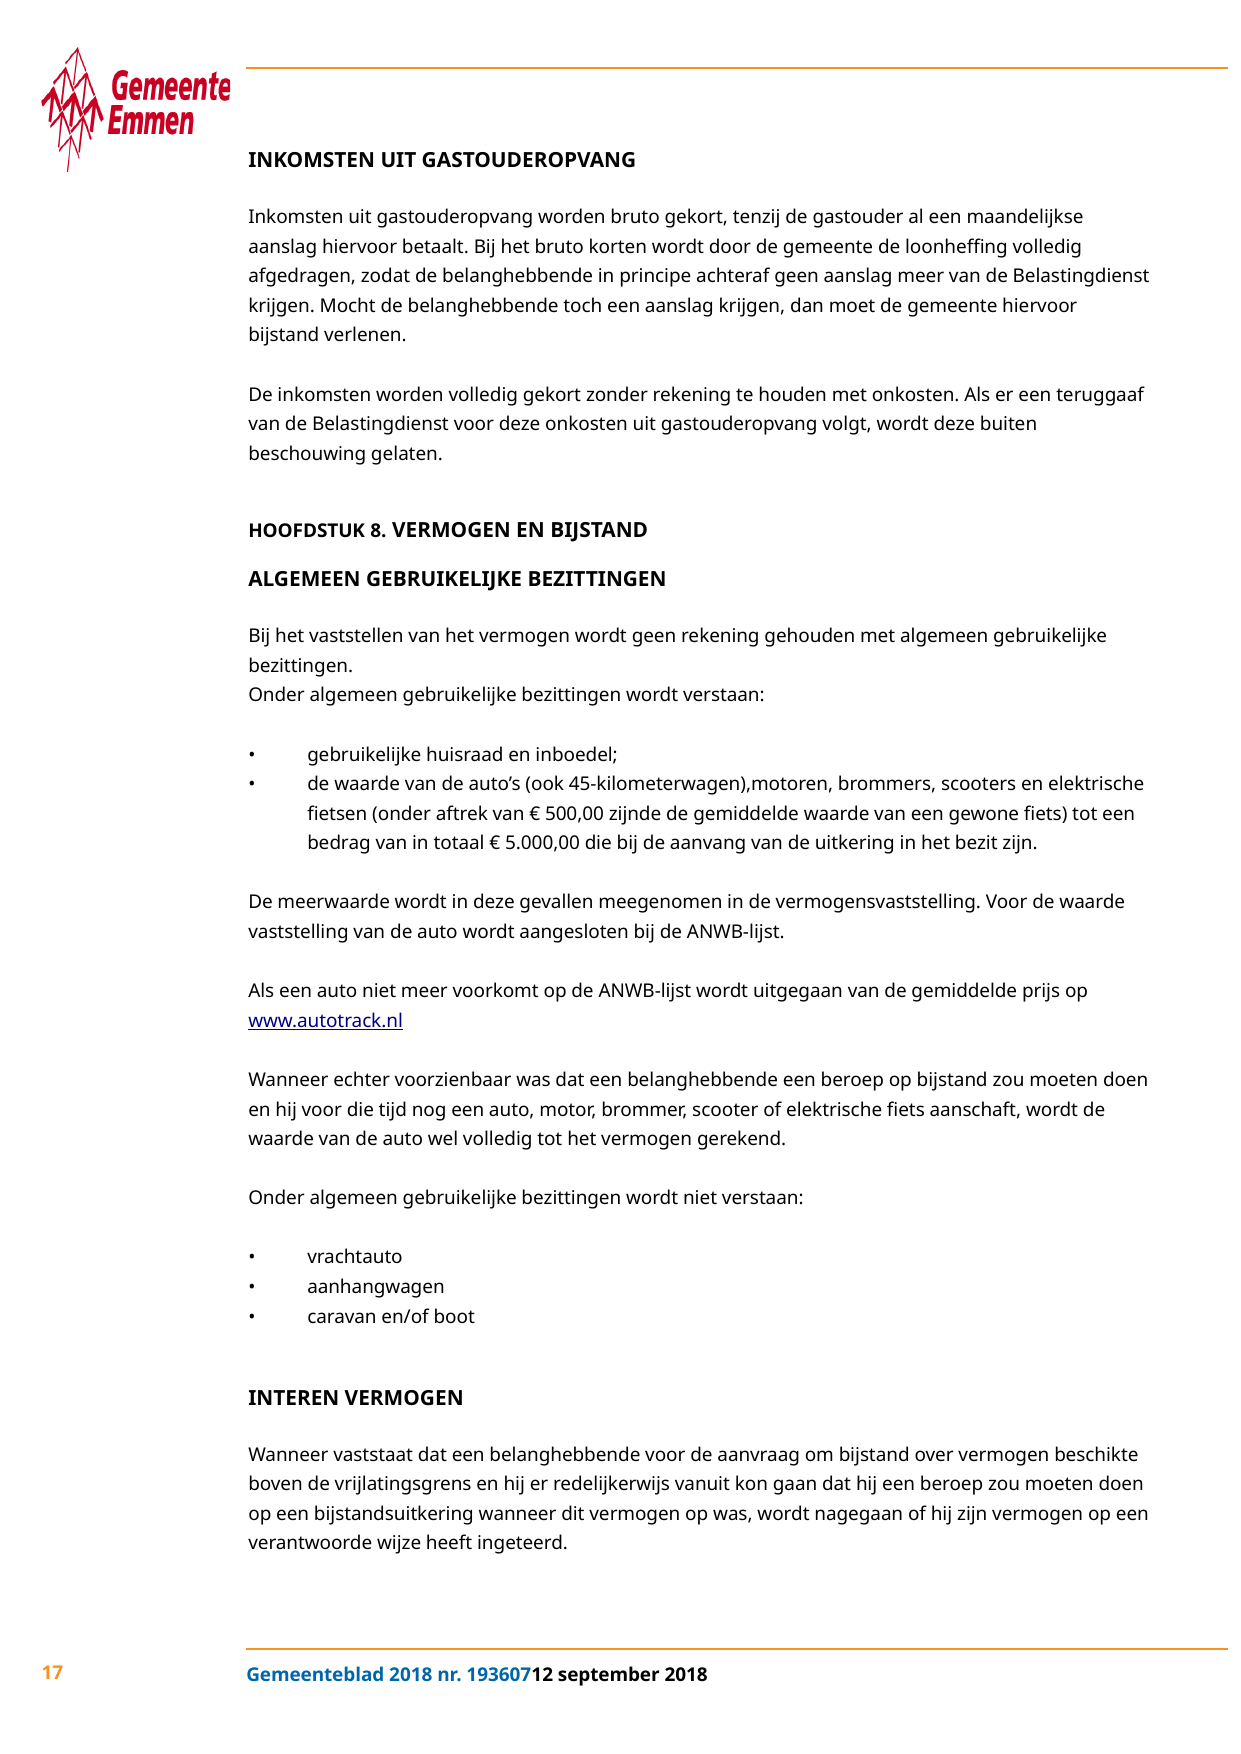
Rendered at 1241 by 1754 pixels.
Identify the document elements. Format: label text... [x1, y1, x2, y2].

text Wanneer vaststaat dat een belanghebbende voor de aanvraag om bijstand over vermogen beschikte boven de vrijlatingsgrens en hij er redelijkerwijs vanuit kon gaan dat hij een beroep zou moeten doen op een bijstandsuitkering wanneer dit vermogen op was, wordt nagegaan of hij zijn vermogen op een verantwoorde wijze heeft ingeteerd. [248, 1441, 1152, 1555]
list aanhangwagen [248, 1273, 1152, 1299]
text INTEREN VERMOGEN [248, 1383, 1152, 1411]
text Als een auto niet meer voorkomt op de ANWB-lijst wordt uitgegaan van de gemiddelde prijs op www.autotrack.nl [248, 977, 1152, 1033]
text De inkomsten worden volledig gekort zonder rekening te houden met onkosten. Als er een teruggaaf van de Belastingdienst voor deze onkosten uit gastouderopvang volgt, wordt deze buiten beschouwing gelaten. [248, 381, 1152, 466]
list vrachtauto [248, 1244, 1152, 1269]
list de waarde van de auto’s (ook 45-kilometerwagen),motoren, brommers, scooters en elektrische fietsen (onder aftrek van € 500,00 zijnde de gemiddelde waarde van een gewone fiets) tot een bedrag van in totaal € 5.000,00 die bij de aanvang van de uitkering in het bezit zijn. [248, 770, 1152, 855]
text ALGEMEEN GEBRUIKELIJKE BEZITTINGEN [248, 564, 1152, 593]
text De meerwaarde wordt in deze gevallen meegenomen in de vermogensvaststelling. Voor de waarde vaststelling van de auto wordt aangesloten bij de ANWB-lijst. [248, 889, 1152, 944]
text Bij het vaststellen van het vermogen wordt geen rekening gehouden met algemeen gebruikelijke bezittingen. [248, 622, 1152, 678]
text Inkomsten uit gastouderopvang worden bruto gekort, tenzij de gastouder al een maandelijkse aanslag hiervoor betaalt. Bij het bruto korten wordt door de gemeente de loonheffing volledig afgedragen, zodat de belanghebbende in principe achteraf geen aanslag meer van de Belastingdienst krijgen. Mocht de belanghebbende toch een aanslag krijgen, dan moet de gemeente hiervoor bijstand verlenen. [248, 203, 1152, 347]
list caravan en/of boot [248, 1303, 1152, 1328]
list gebruikelijke huisraad en inboedel; [248, 741, 1152, 766]
text HOOFDSTUK 8. VERMOGEN EN BIJSTAND [248, 515, 1152, 543]
text Wanneer echter voorzienbaar was dat een belanghebbende een beroep op bijstand zou moeten doen en hij voor die tijd nog een auto, motor, brommer, scooter of elektrische fiets aanschaft, wordt de waarde van de auto wel volledig tot het vermogen gerekend. [248, 1066, 1152, 1151]
text Onder algemeen gebruikelijke bezittingen wordt niet verstaan: [248, 1184, 1152, 1210]
text Onder algemeen gebruikelijke bezittingen wordt verstaan: [248, 682, 1152, 707]
text INKOMSTEN UIT GASTOUDEROPVANG [248, 145, 1152, 174]
picture [41, 47, 231, 172]
